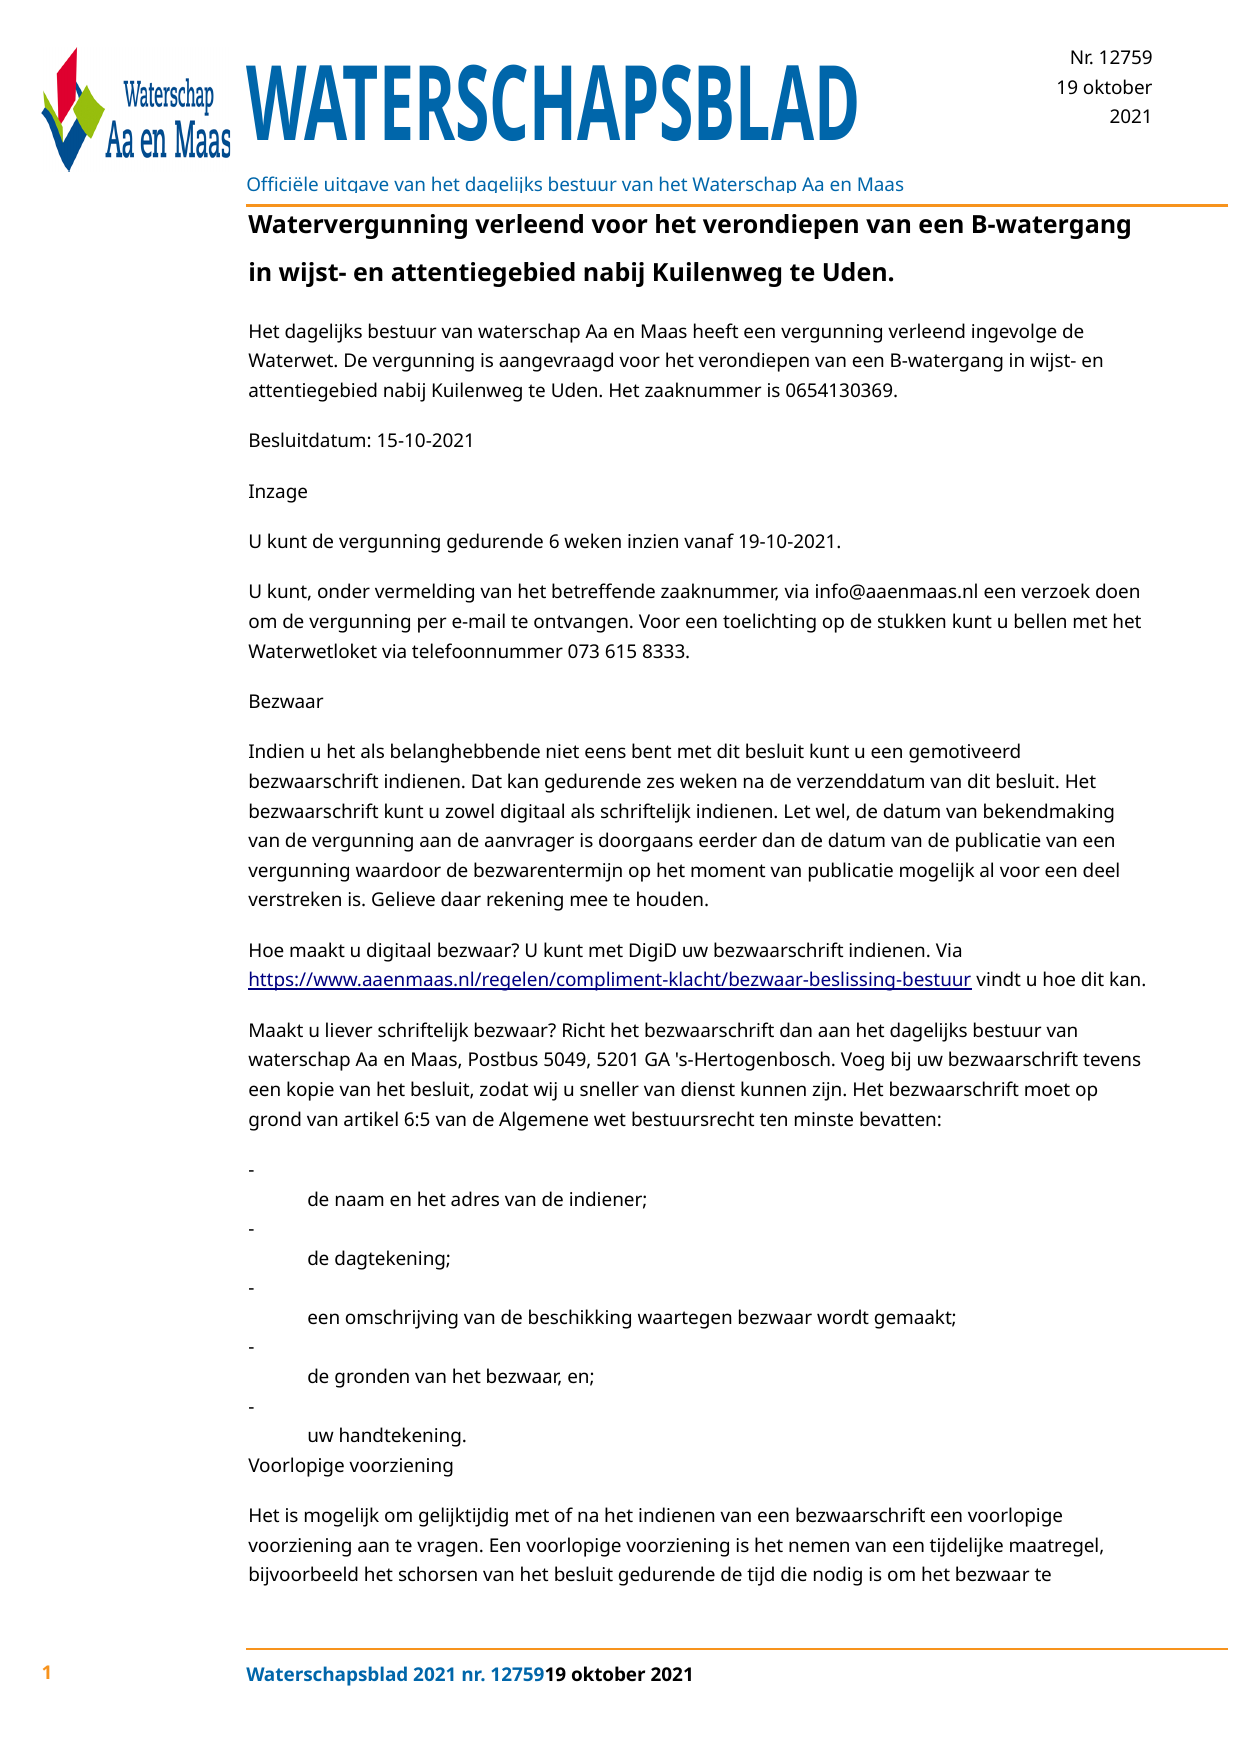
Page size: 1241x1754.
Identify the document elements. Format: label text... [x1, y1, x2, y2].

list de gronden van het bezwaar, en; [248, 1363, 1152, 1389]
list de dagtekening; [248, 1245, 1152, 1271]
text Het is mogelijk om gelijktijdig met of na het indienen van een bezwaarschrift een voorlopige voorziening aan te vragen. Een voorlopige voorziening is het nemen van een tijdelijke maatregel, bijvoorbeeld het schorsen van het besluit gedurende de tijd die nodig is om het bezwaar te [248, 1502, 1152, 1587]
list de naam en het adres van de indiener; [248, 1186, 1152, 1212]
list een omschrijving van de beschikking waartegen bezwaar wordt gemaakt; [248, 1304, 1152, 1330]
text Indien u het als belanghebbende niet eens bent met dit besluit kunt u een gemotiveerd bezwaarschrift indienen. Dat kan gedurende zes weken na de verzenddatum van dit besluit. Het bezwaarschrift kunt u zowel digitaal als schriftelijk indienen. Let wel, de datum van bekendmaking van de vergunning aan de aanvrager is doorgaans eerder dan de datum van de publicatie van een vergunning waardoor de bezwarentermijn op het moment van publicatie mogelijk al voor een deel verstreken is. Gelieve daar rekening mee te houden. [248, 739, 1152, 912]
text Besluitdatum: 15-10-2021 [248, 427, 1152, 453]
text Het dagelijks bestuur van waterschap Aa en Maas heeft een vergunning verleend ingevolge de Waterwet. De vergunning is aangevraagd voor het verondiepen van een B-watergang in wijst- en attentiegebied nabij Kuilenweg te Uden. Het zaaknummer is 0654130369. [248, 318, 1152, 403]
text Bezwaar [248, 688, 1152, 714]
text U kunt, onder vermelding van het betreffende zaaknummer, via info@aaenmaas.nl een verzoek doen om de vergunning per e-mail te ontvangen. Voor een toelichting op de stukken kunt u bellen met het Waterwetloket via telefoonnummer 073 615 8333. [248, 579, 1152, 664]
text Hoe maakt u digitaal bezwaar? U kunt met DigiD uw bezwaarschrift indienen. Via https://www.aaenmaas.nl/regelen/compliment-klacht/bezwaar-beslissing-bestuur vindt u hoe dit kan. [248, 937, 1152, 992]
text U kunt de vergunning gedurende 6 weken inzien vanaf 19-10-2021. [248, 528, 1152, 554]
list uw handtekening. [248, 1422, 1152, 1448]
text Maakt u liever schriftelijk bezwaar? Richt het bezwaarschrift dan aan het dagelijks bestuur van waterschap Aa en Maas, Postbus 5049, 5201 GA 's-Hertogenbosch. Voeg bij uw bezwaarschrift tevens een kopie van het besluit, zodat wij u sneller van dienst kunnen zijn. Het bezwaarschrift moet op grond van artikel 6:5 van de Algemene wet bestuursrecht ten minste bevatten: [248, 1017, 1152, 1132]
text Voorlopige voorziening [248, 1452, 1152, 1478]
text Inzage [248, 478, 1152, 504]
picture [41, 47, 231, 172]
text Watervergunning verleend voor het verondiepen van een B-watergang in wijst- en attentiegebied nabij Kuilenweg te Uden. [248, 207, 1152, 288]
